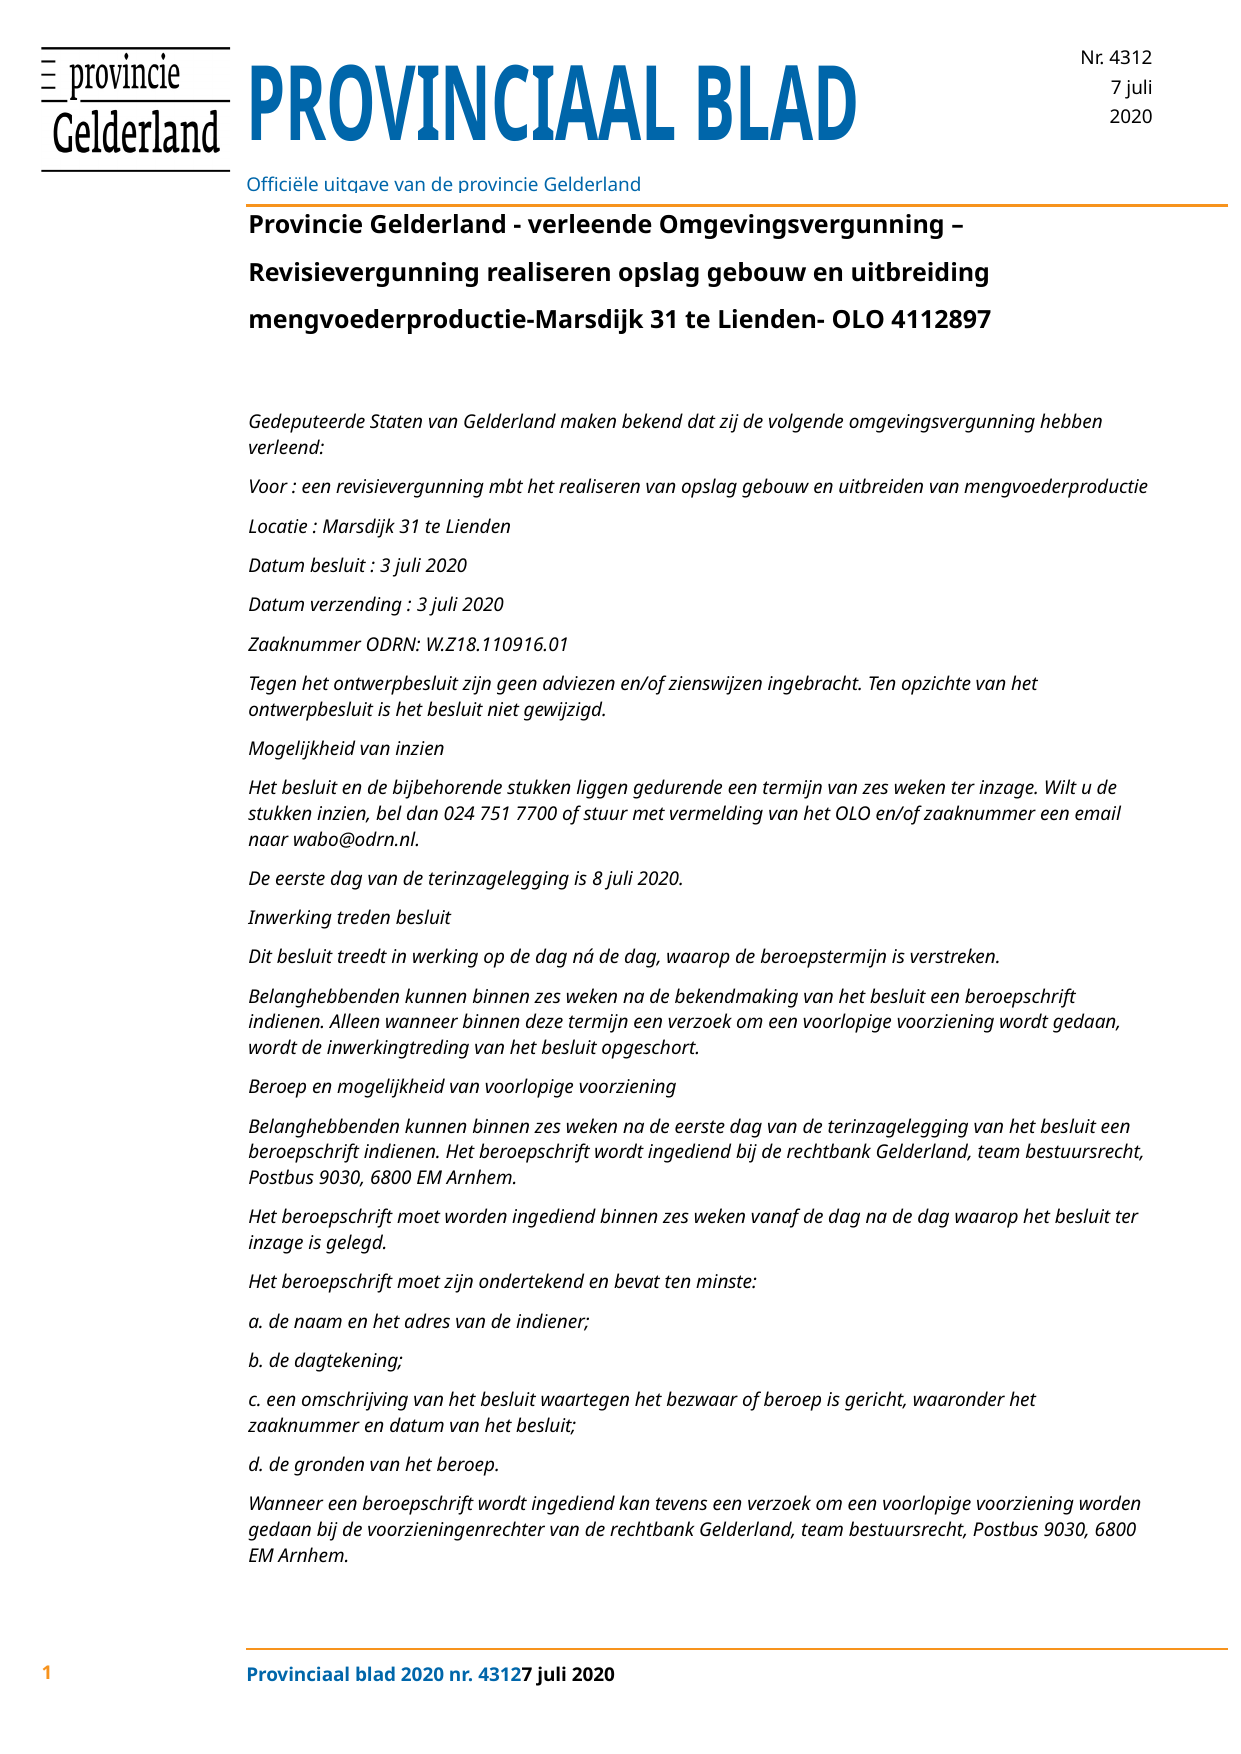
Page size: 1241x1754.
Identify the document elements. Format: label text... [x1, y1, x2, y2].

text d. de gronden van het beroep. [248, 1451, 1152, 1477]
text Datum besluit : 3 juli 2020 [248, 552, 1152, 578]
text Zaaknummer ODRN: W.Z18.110916.01 [248, 631, 1152, 656]
text Mogelijkheid van inzien [248, 735, 1152, 761]
text Datum verzending : 3 juli 2020 [248, 591, 1152, 617]
text Het besluit en de bijbehorende stukken liggen gedurende een termijn van zes weken ter inzage. Wilt u de stukken inzien, bel dan 024 751 7700 of stuur met vermelding van het OLO en/of zaaknummer een email naar wabo@odrn.nl. [248, 774, 1152, 851]
text Locatie : Marsdijk 31 te Lienden [248, 513, 1152, 539]
text De eerste dag van de terinzagelegging is 8 juli 2020. [248, 865, 1152, 891]
text c. een omschrijving van het besluit waartegen het bezwaar of beroep is gericht, waaronder het zaaknummer en datum van het besluit; [248, 1386, 1152, 1438]
text Wanneer een beroepschrift wordt ingediend kan tevens een verzoek om een voorlopige voorziening worden gedaan bij de voorzieningenrechter van de rechtbank Gelderland, team bestuursrecht, Postbus 9030, 6800 EM Arnhem. [248, 1491, 1152, 1568]
text b. de dagtekening; [248, 1347, 1152, 1373]
text Het beroepschrift moet worden ingediend binnen zes weken vanaf de dag na de dag waarop het besluit ter inzage is gelegd. [248, 1203, 1152, 1255]
text Belanghebbenden kunnen binnen zes weken na de bekendmaking van het besluit een beroepschrift indienen. Alleen wanneer binnen deze termijn een verzoek om een voorlopige voorziening wordt gedaan, wordt de inwerkingtreding van het besluit opgeschort. [248, 983, 1152, 1060]
text Gedeputeerde Staten van Gelderland maken bekend dat zij de volgende omgevingsvergunning hebben verleend: [248, 409, 1152, 460]
text Dit besluit treedt in werking op de dag ná de dag, waarop de beroepstermijn is verstreken. [248, 943, 1152, 969]
text Tegen het ontwerpbesluit zijn geen adviezen en/of zienswijzen ingebracht. Ten opzichte van het ontwerpbesluit is het besluit niet gewijzigd. [248, 670, 1152, 721]
text Voor : een revisievergunning mbt het realiseren van opslag gebouw en uitbreiden van mengvoederproductie [248, 474, 1152, 499]
text Belanghebbenden kunnen binnen zes weken na de eerste dag van de terinzagelegging van het besluit een beroepschrift indienen. Het beroepschrift wordt ingediend bij de rechtbank Gelderland, team bestuursrecht, Postbus 9030, 6800 EM Arnhem. [248, 1113, 1152, 1190]
text Het beroepschrift moet zijn ondertekend en bevat ten minste: [248, 1268, 1152, 1294]
text Beroep en mogelijkheid van voorlopige voorziening [248, 1073, 1152, 1099]
text a. de naam en het adres van de indiener; [248, 1308, 1152, 1333]
picture [41, 47, 231, 172]
text Inwerking treden besluit [248, 904, 1152, 930]
text Provincie Gelderland - verleende Omgevingsvergunning – Revisievergunning realiseren opslag gebouw en uitbreiding mengvoederproductie-Marsdijk 31 te Lienden- OLO 4112897 [248, 207, 1152, 336]
